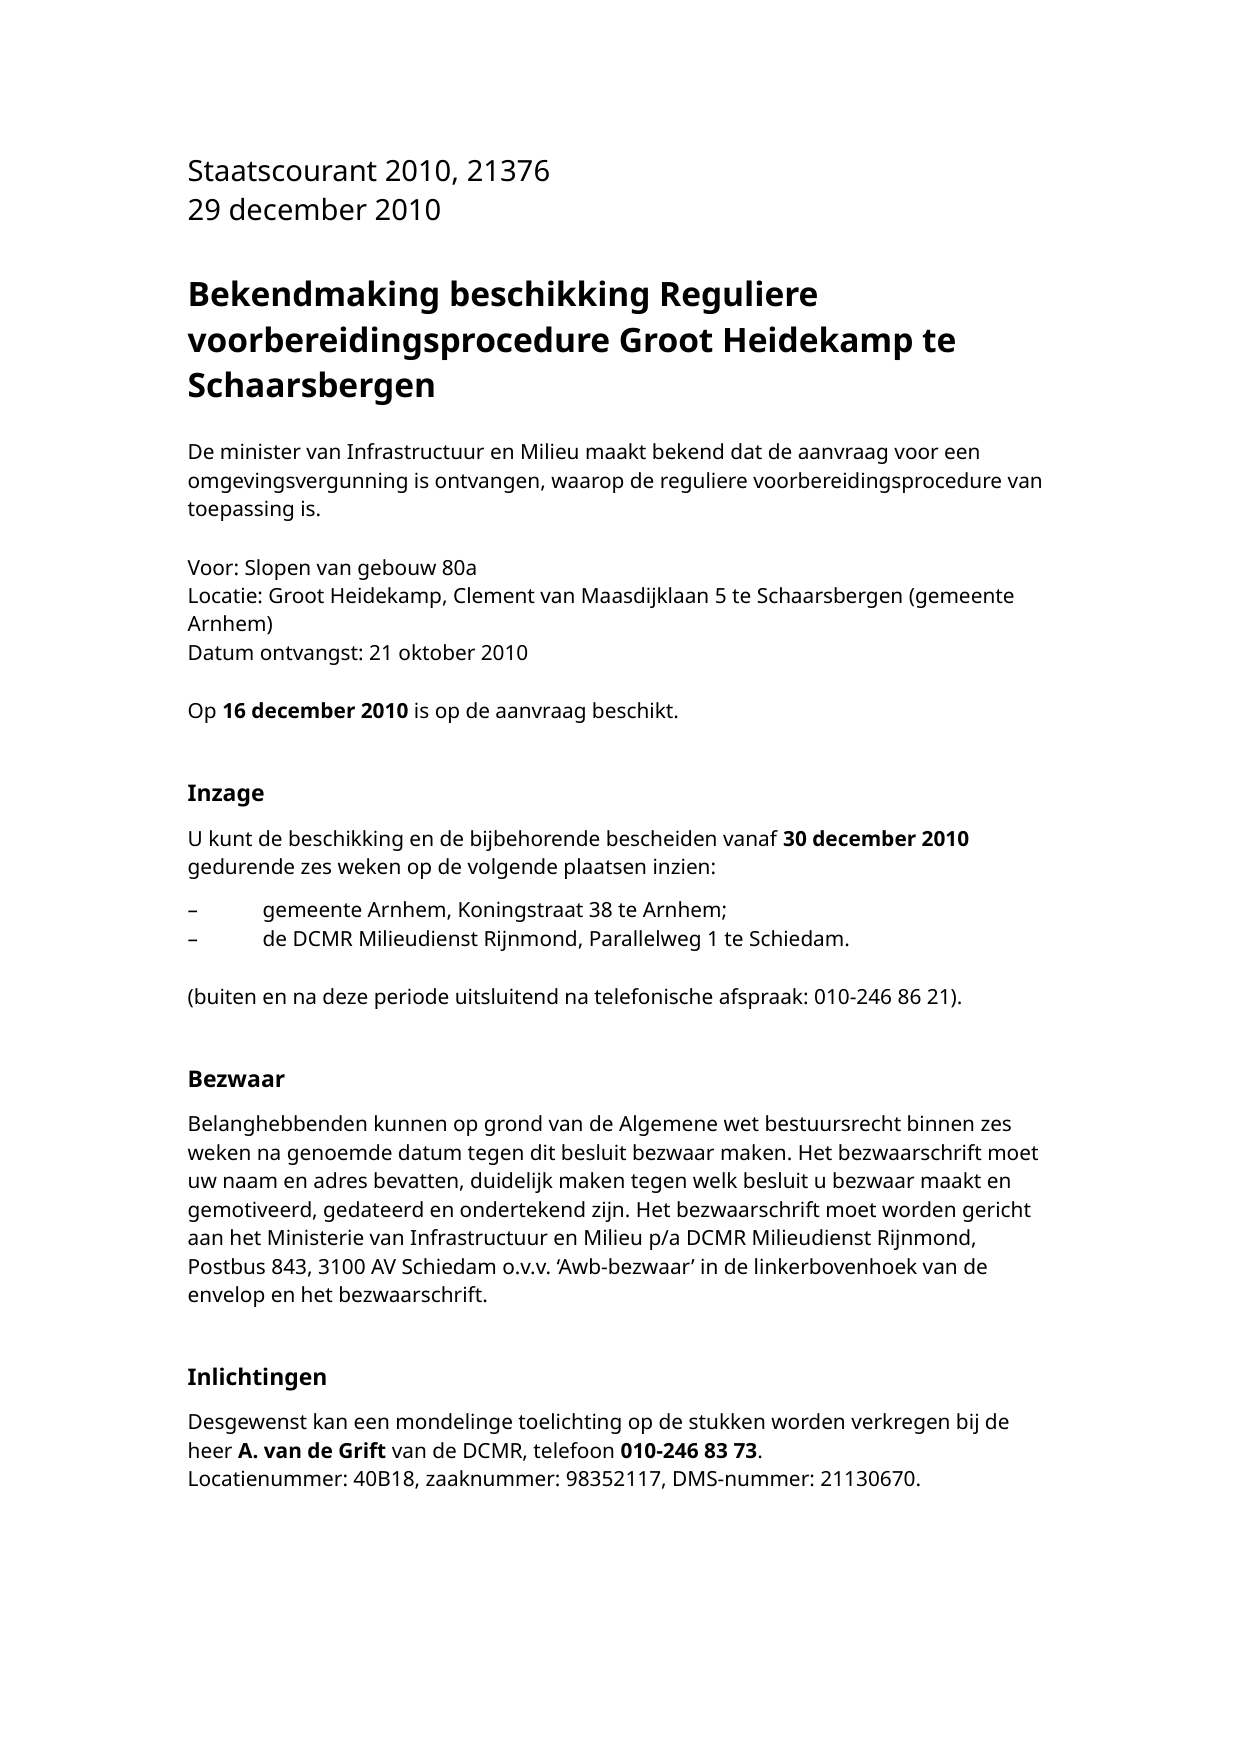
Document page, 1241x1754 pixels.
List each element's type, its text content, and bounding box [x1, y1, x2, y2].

text Voor: Slopen van gebouw 80a [187, 553, 1053, 581]
list de DCMR Milieudienst Rijnmond, Parallelweg 1 te Schiedam. [187, 924, 1053, 952]
text U kunt de beschikking en de bijbehorende bescheiden vanaf 30 december 2010 gedurende zes weken op de volgende plaatsen inzien: [187, 824, 1053, 881]
subtitle Inzage [187, 777, 1053, 809]
text De minister van Infrastructuur en Milieu maakt bekend dat de aanvraag voor een omgevingsvergunning is ontvangen, waarop de reguliere voorbereidingsprocedure van toepassing is. [187, 437, 1053, 523]
text Locatienummer: 40B18, zaaknummer: 98352117, DMS-nummer: 21130670. [187, 1464, 1053, 1493]
text Desgewenst kan een mondelinge toelichting op de stukken worden verkregen bij de heer A. van de Grift van de DCMR, telefoon 010-246 83 73. [187, 1407, 1053, 1464]
subtitle Inlichtingen [187, 1361, 1053, 1392]
text Locatie: Groot Heidekamp, Clement van Maasdijklaan 5 te Schaarsbergen (gemeente Arnhem) [187, 581, 1053, 638]
text Belanghebbenden kunnen op grond van de Algemene wet bestuursrecht binnen zes weken na genoemde datum tegen dit besluit bezwaar maken. Het bezwaarschrift moet uw naam en adres bevatten, duidelijk maken tegen welk besluit u bezwaar maakt en gemotiveerd, gedateerd en ondertekend zijn. Het bezwaarschrift moet worden gericht aan het Ministerie van Infrastructuur en Milieu p/a DCMR Milieudienst Rijnmond, Postbus 843, 3100 AV Schiedam o.v.v. ‘Awb-bezwaar’ in de linkerbovenhoek van de envelop en het bezwaarschrift. [187, 1109, 1053, 1309]
text (buiten en na deze periode uitsluitend na telefonische afspraak: 010-246 86 21). [187, 982, 1053, 1011]
text 29 december 2010 [187, 190, 1053, 229]
text Staatscourant 2010, 21376 [187, 150, 1053, 190]
text Datum ontvangst: 21 oktober 2010 [187, 638, 1053, 666]
subtitle Bekendmaking beschikking Reguliere voorbereidingsprocedure Groot Heidekamp te Schaarsbergen [187, 271, 1053, 407]
text Op 16 december 2010 is op de aanvraag beschikt. [187, 696, 1053, 725]
subtitle Bezwaar [187, 1063, 1053, 1094]
list gemeente Arnhem, Koningstraat 38 te Arnhem; [187, 896, 1053, 924]
